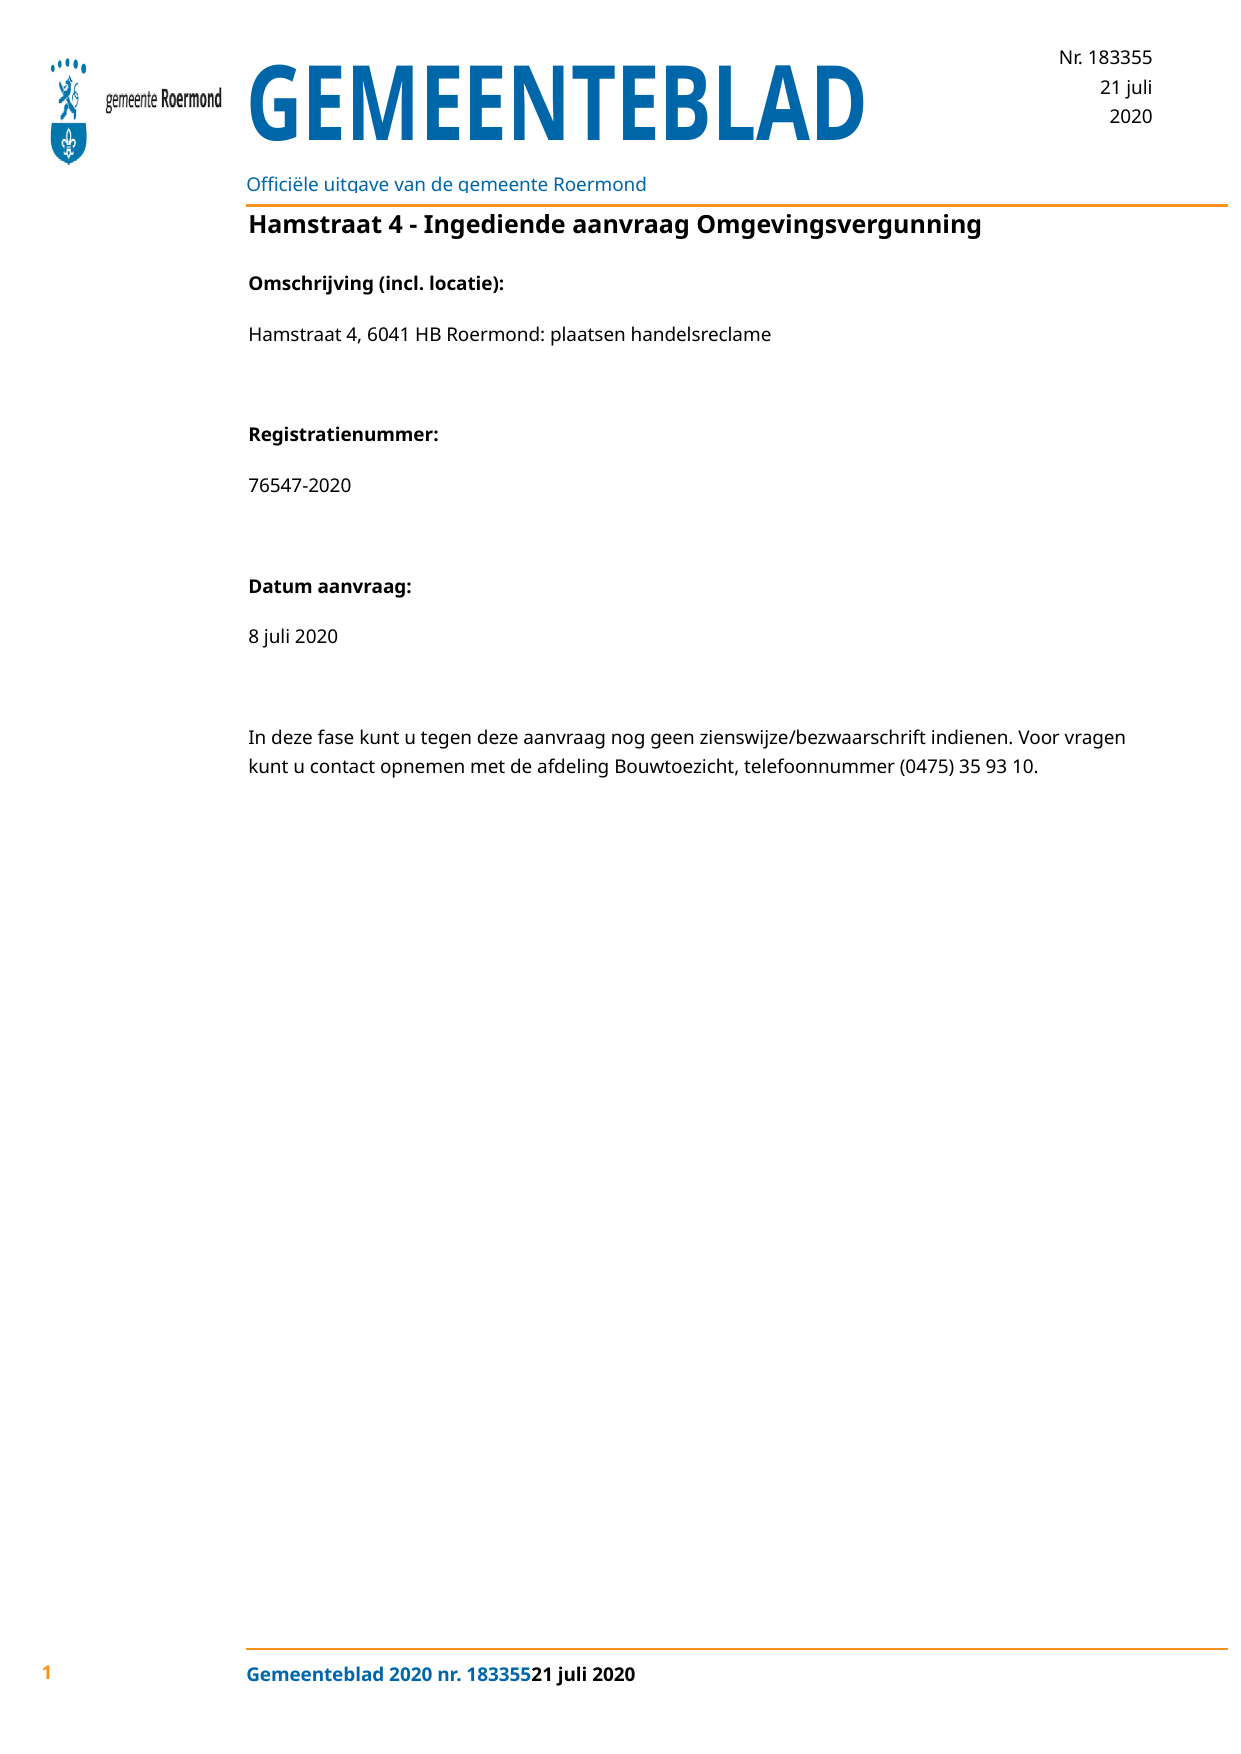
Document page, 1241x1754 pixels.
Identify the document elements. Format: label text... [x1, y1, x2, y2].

text In deze fase kunt u tegen deze aanvraag nog geen zienswijze/bezwaarschrift indienen. Voor vragen kunt u contact opnemen met de afdeling Bouwtoezicht, telefoonnummer (0475) 35 93 10. [248, 724, 1152, 779]
text Registratienummer: [248, 422, 1152, 447]
picture [41, 47, 231, 172]
text 8 juli 2020 [248, 623, 1152, 649]
text 76547-2020 [248, 472, 1152, 498]
text Datum aanvraag: [248, 573, 1152, 598]
text Hamstraat 4 - Ingediende aanvraag Omgevingsvergunning [248, 207, 1152, 241]
text Hamstraat 4, 6041 HB Roermond: plaatsen handelsreclame [248, 321, 1152, 346]
text Omschrijving (incl. locatie): [248, 270, 1152, 296]
